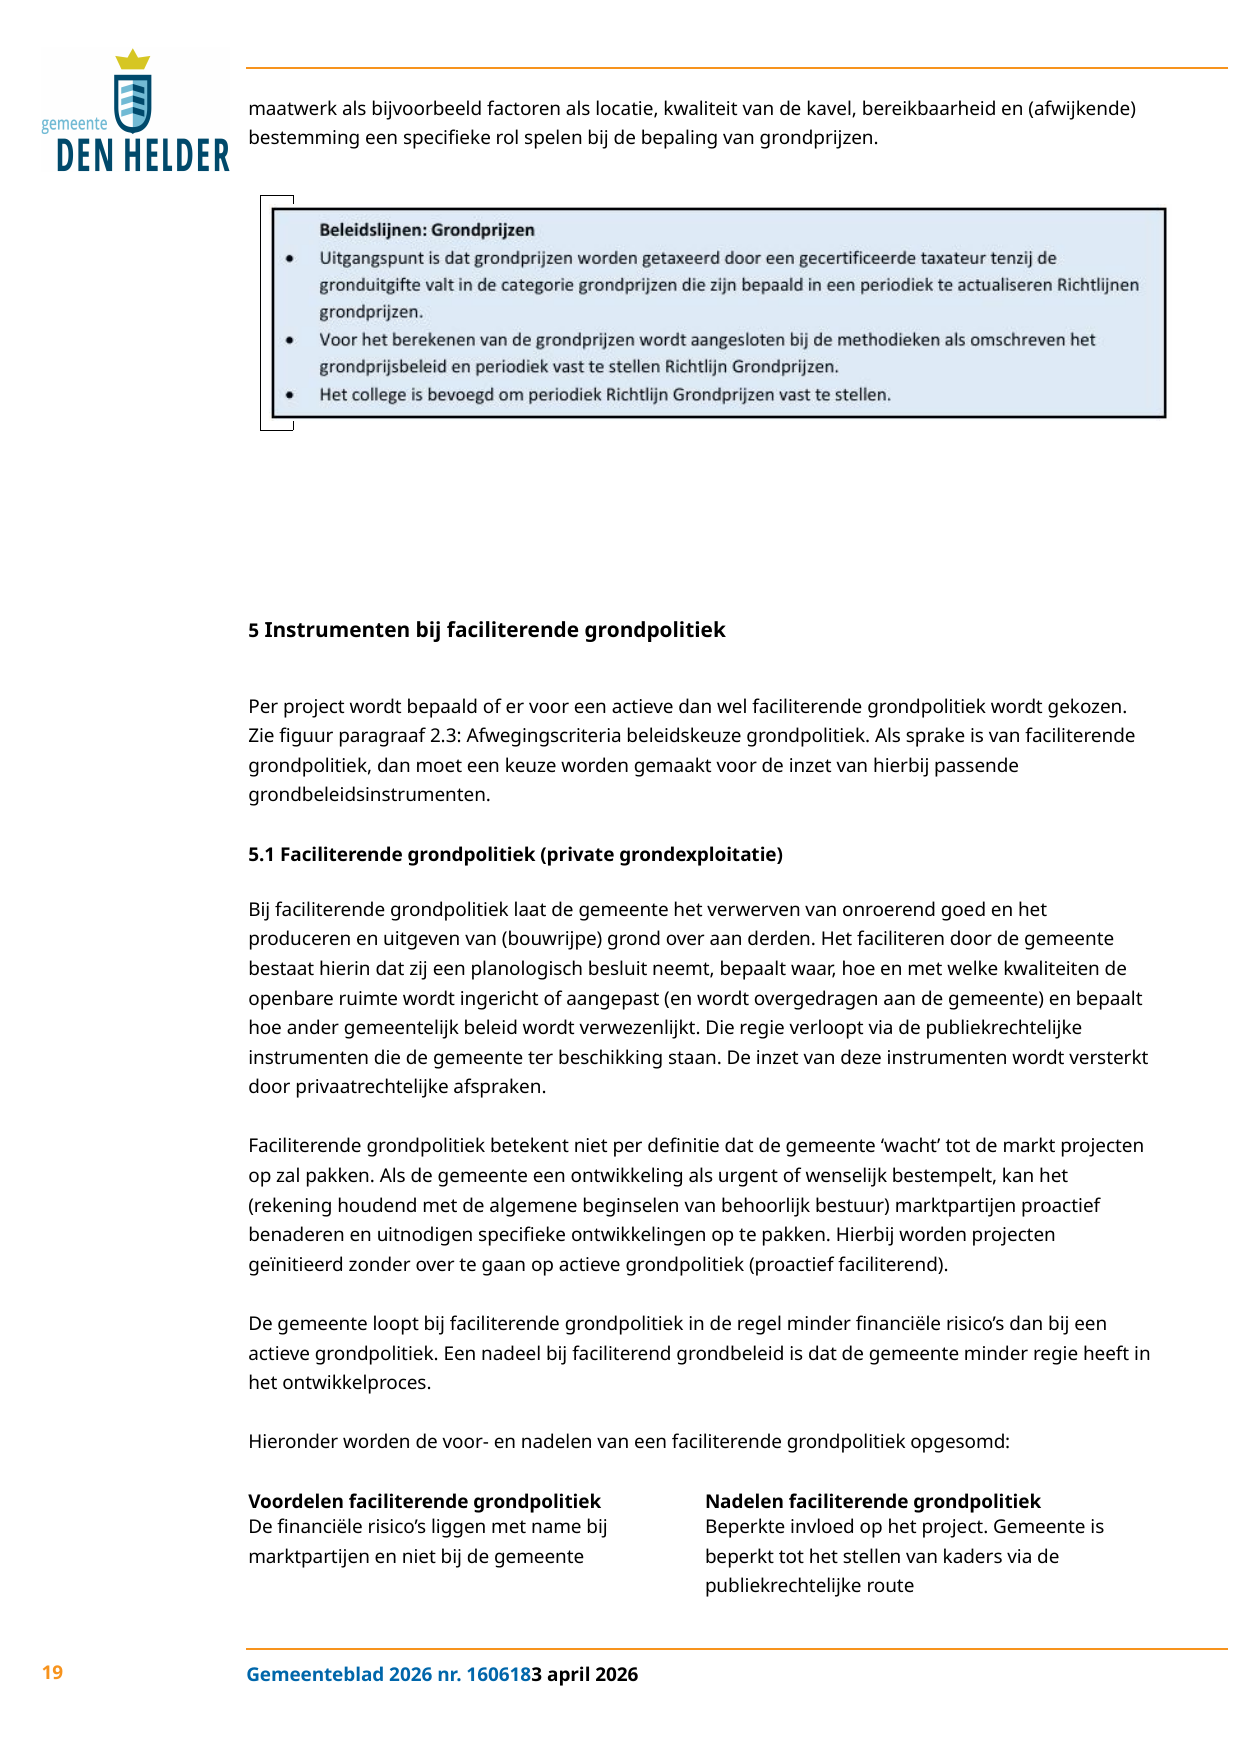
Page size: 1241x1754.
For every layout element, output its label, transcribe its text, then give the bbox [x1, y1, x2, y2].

picture [41, 47, 231, 172]
text 5 Instrumenten bij faciliterende grondpolitiek [248, 615, 1152, 643]
text Hieronder worden de voor- en nadelen van een faciliterende grondpolitiek opgesomd: [248, 1428, 1152, 1454]
text Per project wordt bepaald of er voor een actieve dan wel faciliterende grondpolitiek wordt gekozen. Zie figuur paragraaf 2.3: Afwegingscriteria beleidskeuze grondpolitiek. Als sprake is van faciliterende grondpolitiek, dan moet een keuze worden gemaakt voor de inzet van hierbij passende grondbeleidsinstrumenten. [248, 693, 1152, 807]
picture [130, 157, 135, 172]
text 5.1 Faciliterende grondpolitiek (private grondexploitatie) [248, 841, 1152, 866]
picture [182, 144, 187, 165]
table_cell Beperkte invloed op het project. Gemeente is beperkt tot het stellen van kaders via de publiekrechtelijke route [705, 1514, 1152, 1598]
picture [220, 160, 224, 172]
text Faciliterende grondpolitiek betekent niet per definitie dat de gemeente ‘wacht’ tot de markt projecten op zal pakken. Als de gemeente een ontwikkeling als urgent of wenselijk bestempelt, kan het (rekening houdend met de algemene beginselen van behoorlijk bestuur) marktpartijen proactief benaderen en uitnodigen specifieke ontwikkelingen op te pakken. Hierbij worden projecten geïnitieerd zonder over te gaan op actieve grondpolitiek (proactief faciliterend). [248, 1133, 1152, 1277]
table_header Voordelen faciliterende grondpolitiek [248, 1488, 705, 1513]
picture [268, 204, 1173, 421]
text maatwerk als bijvoorbeeld factoren als locatie, kwaliteit van de kavel, bereikbaarheid en (afwijkende) bestemming een specifieke rol spelen bij de bepaling van grondprijzen. [248, 95, 1152, 150]
table_cell De financiële risico’s liggen met name bij marktpartijen en niet bij de gemeente [248, 1514, 705, 1598]
picture [63, 144, 68, 165]
picture [100, 154, 106, 172]
table_header Nadelen faciliterende grondpolitiek [705, 1488, 1152, 1513]
text Bij faciliterende grondpolitiek laat de gemeente het verwerven van onroerend goed en het produceren en uitgeven van (bouwrijpe) grond over aan derden. Het faciliteren door de gemeente bestaat hierin dat zij een planologisch besluit neemt, bepaalt waar, hoe en met welke kwaliteiten de openbare ruimte wordt ingericht of aangepast (en wordt overgedragen aan de gemeente) en bepaalt hoe ander gemeentelijk beleid wordt verwezenlijkt. Die regie verloopt via de publiekrechtelijke instrumenten die de gemeente ter beschikking staan. De inzet van deze instrumenten wordt versterkt door privaatrechtelijke afspraken. [248, 896, 1152, 1099]
text De gemeente loopt bij faciliterende grondpolitiek in de regel minder financiële risico’s dan bij een actieve grondpolitiek. Een nadeel bij faciliterend grondbeleid is dat de gemeente minder regie heeft in het ontwikkelproces. [248, 1310, 1152, 1395]
